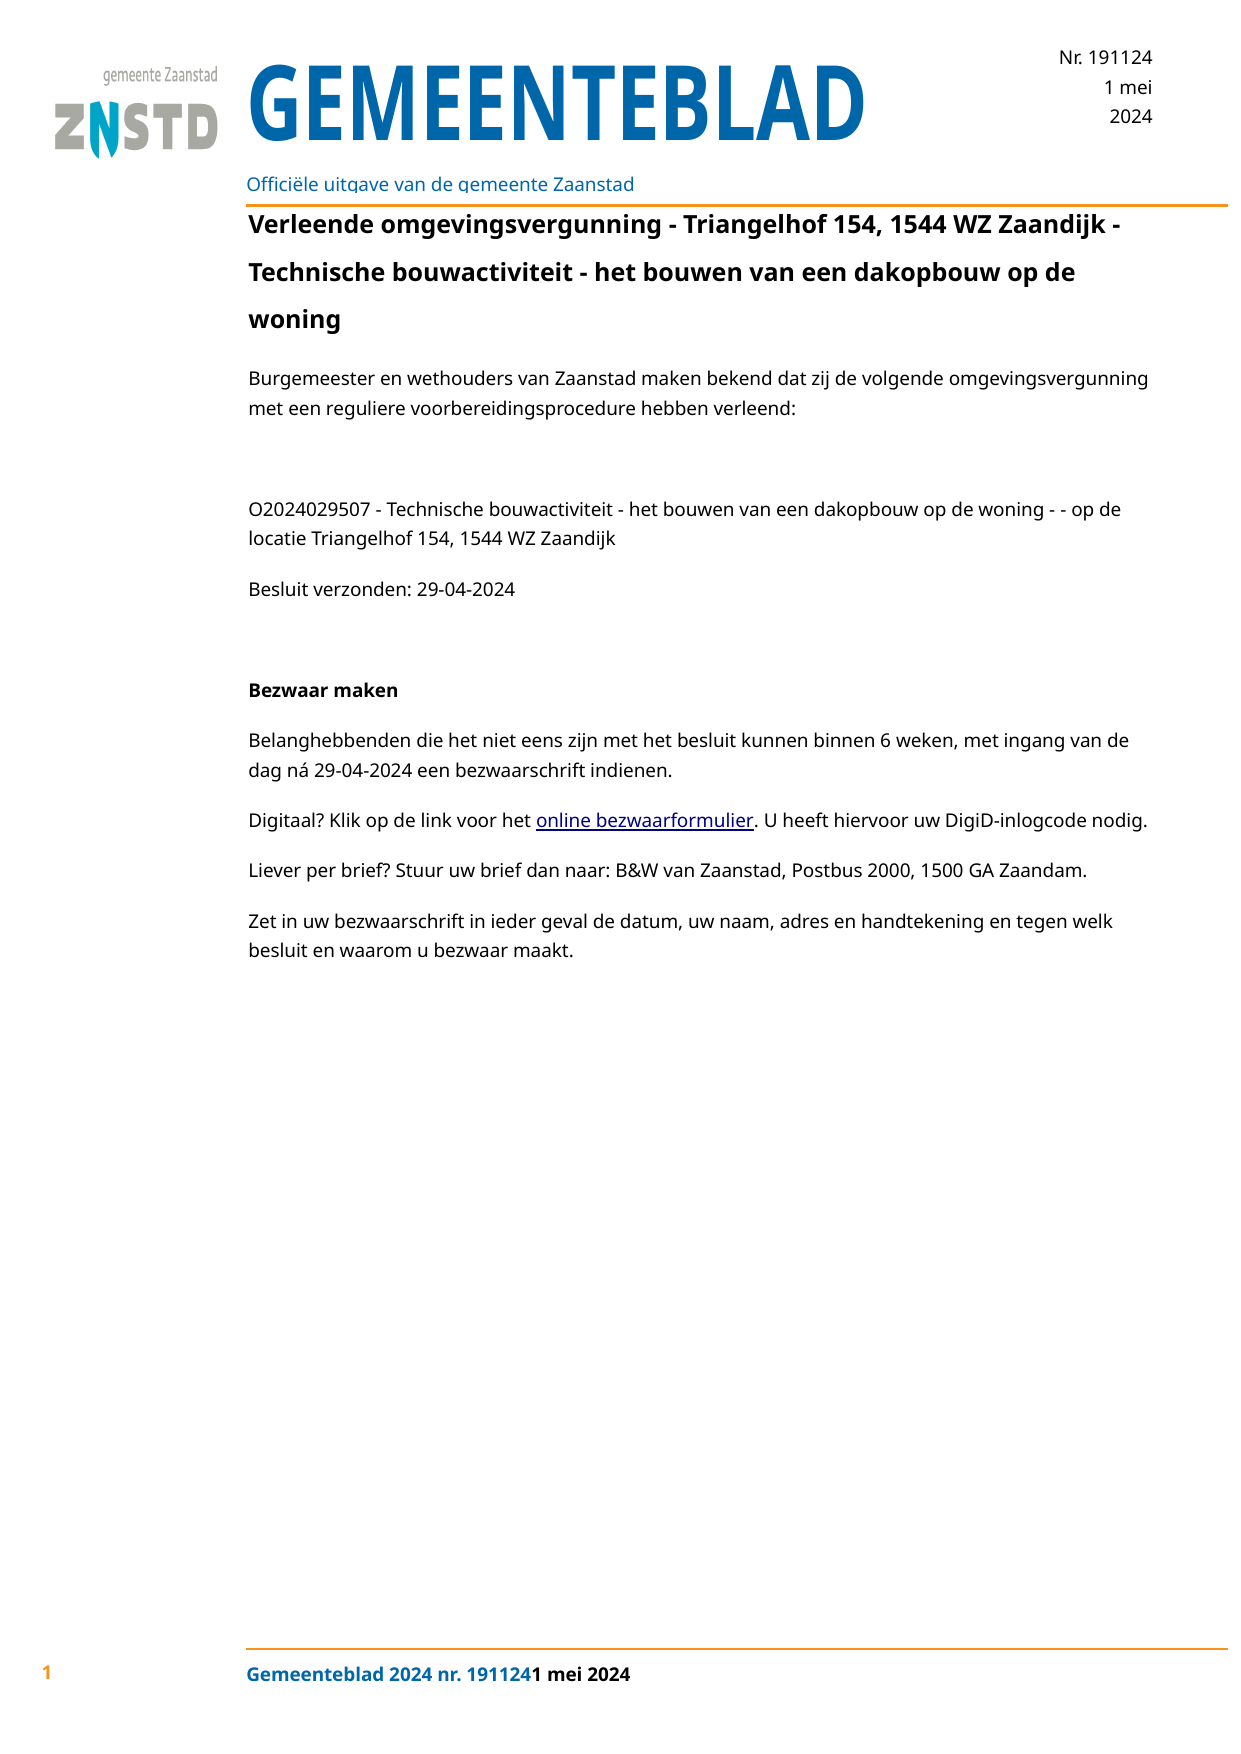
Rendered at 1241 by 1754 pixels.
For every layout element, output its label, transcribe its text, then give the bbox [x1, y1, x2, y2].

text Bezwaar maken [248, 677, 1152, 702]
text Digitaal? Klik op de link voor het online bezwaarformulier. U heeft hiervoor uw DigiD-inlogcode nodig. [248, 807, 1152, 833]
text Besluit verzonden: 29-04-2024 [248, 576, 1152, 602]
text Belanghebbenden die het niet eens zijn met het besluit kunnen binnen 6 weken, met ingang van de dag ná 29-04-2024 een bezwaarschrift indienen. [248, 727, 1152, 782]
text O2024029507 - Technische bouwactiviteit - het bouwen van een dakopbouw op de woning - - op de locatie Triangelhof 154, 1544 WZ Zaandijk [248, 496, 1152, 551]
text Verleende omgevingsvergunning - Triangelhof 154, 1544 WZ Zaandijk - Technische bouwactiviteit - het bouwen van een dakopbouw op de woning [248, 207, 1152, 336]
picture [41, 47, 231, 172]
text Liever per brief? Stuur uw brief dan naar: B&W van Zaanstad, Postbus 2000, 1500 GA Zaandam. [248, 858, 1152, 883]
text Burgemeester en wethouders van Zaanstad maken bekend dat zij de volgende omgevingsvergunning met een reguliere voorbereidingsprocedure hebben verleend: [248, 366, 1152, 421]
text Zet in uw bezwaarschrift in ieder geval de datum, uw naam, adres en handtekening en tegen welk besluit en waarom u bezwaar maakt. [248, 908, 1152, 963]
